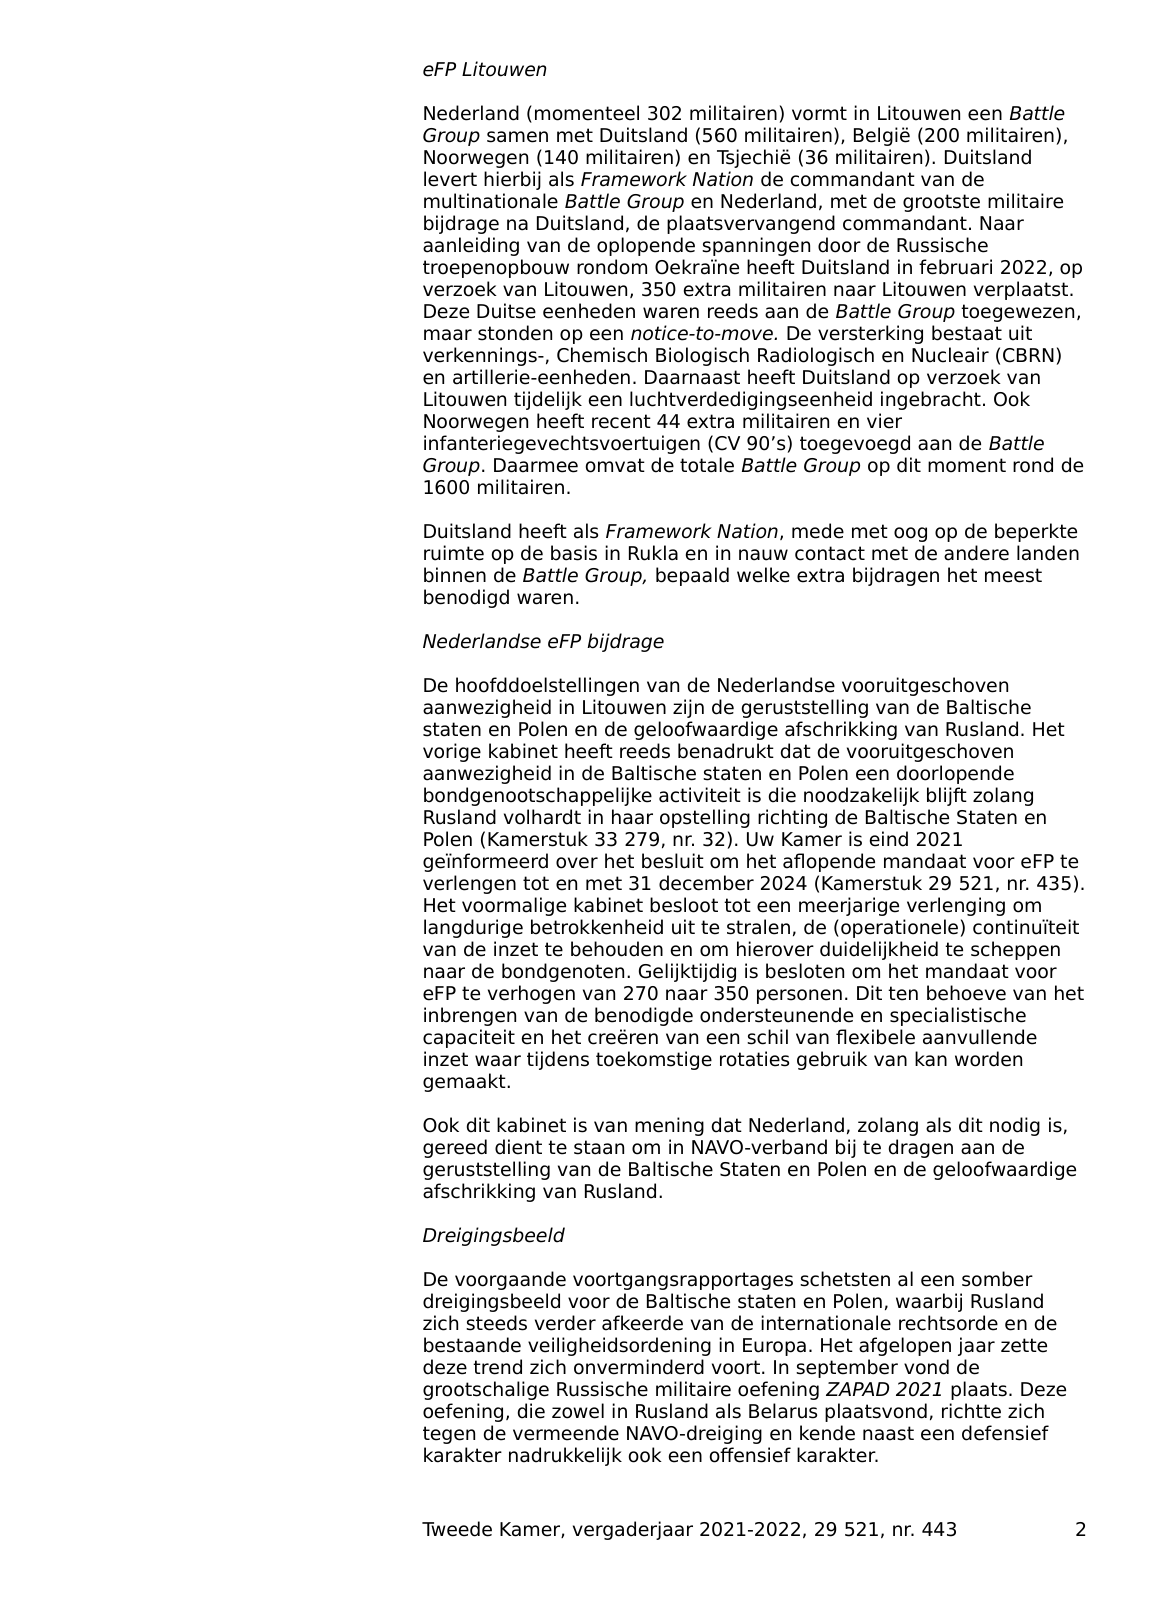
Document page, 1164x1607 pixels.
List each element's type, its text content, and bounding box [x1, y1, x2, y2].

subtitle eFP Litouwen [422, 59, 1087, 81]
text De hoofddoelstellingen van de Nederlandse vooruitgeschoven aanwezigheid in Litouwen zijn de geruststelling van de Baltische staten en Polen en de geloofwaardige afschrikking van Rusland. Het vorige kabinet heeft reeds benadrukt dat de vooruitgeschoven aanwezigheid in de Baltische staten en Polen een doorlopende bondgenootschappelijke activiteit is die noodzakelijk blijft zolang Rusland volhardt in haar opstelling richting de Baltische Staten en Polen (Kamerstuk 33 279, nr. 32). Uw Kamer is eind 2021 geïnformeerd over het besluit om het aflopende mandaat voor eFP te verlengen tot en met 31 december 2024 (Kamerstuk 29 521, nr. 435). Het voormalige kabinet besloot tot een meerjarige verlenging om langdurige betrokkenheid uit te stralen, de (operationele) continuïteit van de inzet te behouden en om hierover duidelijkheid te scheppen naar de bondgenoten. Gelijktijdig is besloten om het mandaat voor eFP te verhogen van 270 naar 350 personen. Dit ten behoeve van het inbrengen van de benodigde ondersteunende en specialistische capaciteit en het creëren van een schil van flexibele aanvullende inzet waar tijdens toekomstige rotaties gebruik van kan worden gemaakt. [422, 675, 1087, 1093]
text Ook dit kabinet is van mening dat Nederland, zolang als dit nodig is, gereed dient te staan om in NAVO-verband bij te dragen aan de geruststelling van de Baltische Staten en Polen en de geloofwaardige afschrikking van Rusland. [422, 1115, 1087, 1203]
text De voorgaande voortgangsrapportages schetsten al een somber dreigingsbeeld voor de Baltische staten en Polen, waarbij Rusland zich steeds verder afkeerde van de internationale rechtsorde en de bestaande veiligheidsordening in Europa. Het afgelopen jaar zette deze trend zich onverminderd voort. In september vond de grootschalige Russische militaire oefening ZAPAD 2021 plaats. Deze oefening, die zowel in Rusland als Belarus plaatsvond, richtte zich tegen de vermeende NAVO-dreiging en kende naast een defensief karakter nadrukkelijk ook een offensief karakter. [422, 1269, 1087, 1467]
text Nederland (momenteel 302 militairen) vormt in Litouwen een Battle Group samen met Duitsland (560 militairen), België (200 militairen), Noorwegen (140 militairen) en Tsjechië (36 militairen). Duitsland levert hierbij als Framework Nation de commandant van de multinationale Battle Group en Nederland, met de grootste militaire bijdrage na Duitsland, de plaatsvervangend commandant. Naar aanleiding van de oplopende spanningen door de Russische troepenopbouw rondom Oekraïne heeft Duitsland in februari 2022, op verzoek van Litouwen, 350 extra militairen naar Litouwen verplaatst. Deze Duitse eenheden waren reeds aan de Battle Group toegewezen, maar stonden op een notice-to-move. De versterking bestaat uit verkennings-, Chemisch Biologisch Radiologisch en Nucleair (CBRN) en artillerie-eenheden. Daarnaast heeft Duitsland op verzoek van Litouwen tijdelijk een luchtverdedigingseenheid ingebracht. Ook Noorwegen heeft recent 44 extra militairen en vier infanteriegevechtsvoertuigen (CV 90’s) toegevoegd aan de Battle Group. Daarmee omvat de totale Battle Group op dit moment rond de 1600 militairen. [422, 103, 1087, 499]
subtitle Dreigingsbeeld [422, 1225, 1087, 1247]
subtitle Nederlandse eFP bijdrage [422, 631, 1087, 653]
text Duitsland heeft als Framework Nation, mede met oog op de beperkte ruimte op de basis in Rukla en in nauw contact met de andere landen binnen de Battle Group, bepaald welke extra bijdragen het meest benodigd waren. [422, 521, 1087, 609]
